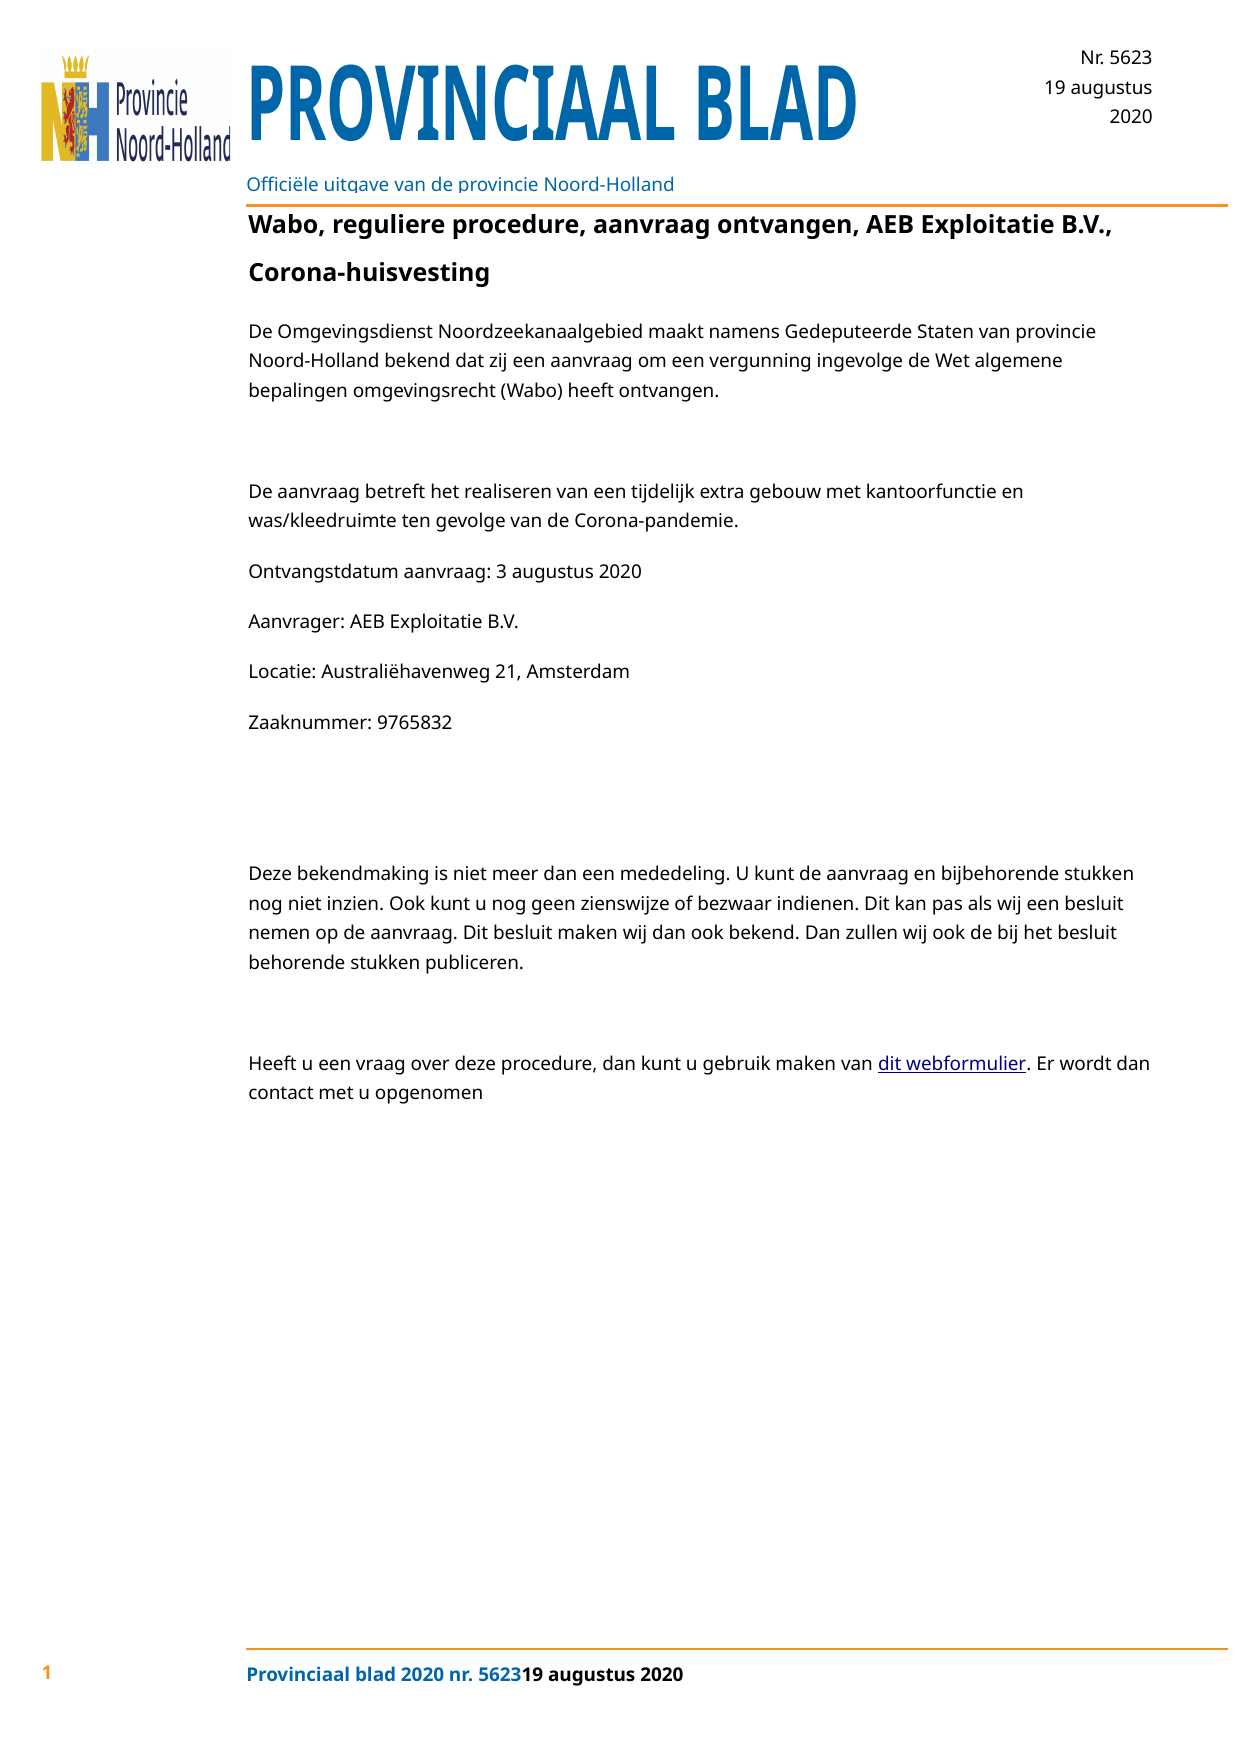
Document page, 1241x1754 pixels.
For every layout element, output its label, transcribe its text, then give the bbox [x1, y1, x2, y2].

text Deze bekendmaking is niet meer dan een mededeling. U kunt de aanvraag en bijbehorende stukken nog niet inzien. Ook kunt u nog geen zienswijze of bezwaar indienen. Dit kan pas als wij een besluit nemen op de aanvraag. Dit besluit maken wij dan ook bekend. Dan zullen wij ook de bij het besluit behorende stukken publiceren. [248, 860, 1152, 975]
text Locatie: Australiëhavenweg 21, Amsterdam [248, 659, 1152, 684]
text Wabo, reguliere procedure, aanvraag ontvangen, AEB Exploitatie B.V., Corona-huisvesting [248, 207, 1152, 288]
text De Omgevingsdienst Noordzeekanaalgebied maakt namens Gedeputeerde Staten van provincie Noord-Holland bekend dat zij een aanvraag om een vergunning ingevolge de Wet algemene bepalingen omgevingsrecht (Wabo) heeft ontvangen. [248, 318, 1152, 403]
text Zaaknummer: 9765832 [248, 709, 1152, 735]
text Aanvrager: AEB Exploitatie B.V. [248, 608, 1152, 634]
picture [41, 47, 231, 172]
text Ontvangstdatum aanvraag: 3 augustus 2020 [248, 558, 1152, 584]
text De aanvraag betreft het realiseren van een tijdelijk extra gebouw met kantoorfunctie en was/kleedruimte ten gevolge van de Corona-pandemie. [248, 478, 1152, 533]
text Heeft u een vraag over deze procedure, dan kunt u gebruik maken van dit webformulier. Er wordt dan contact met u opgenomen [248, 1050, 1152, 1105]
